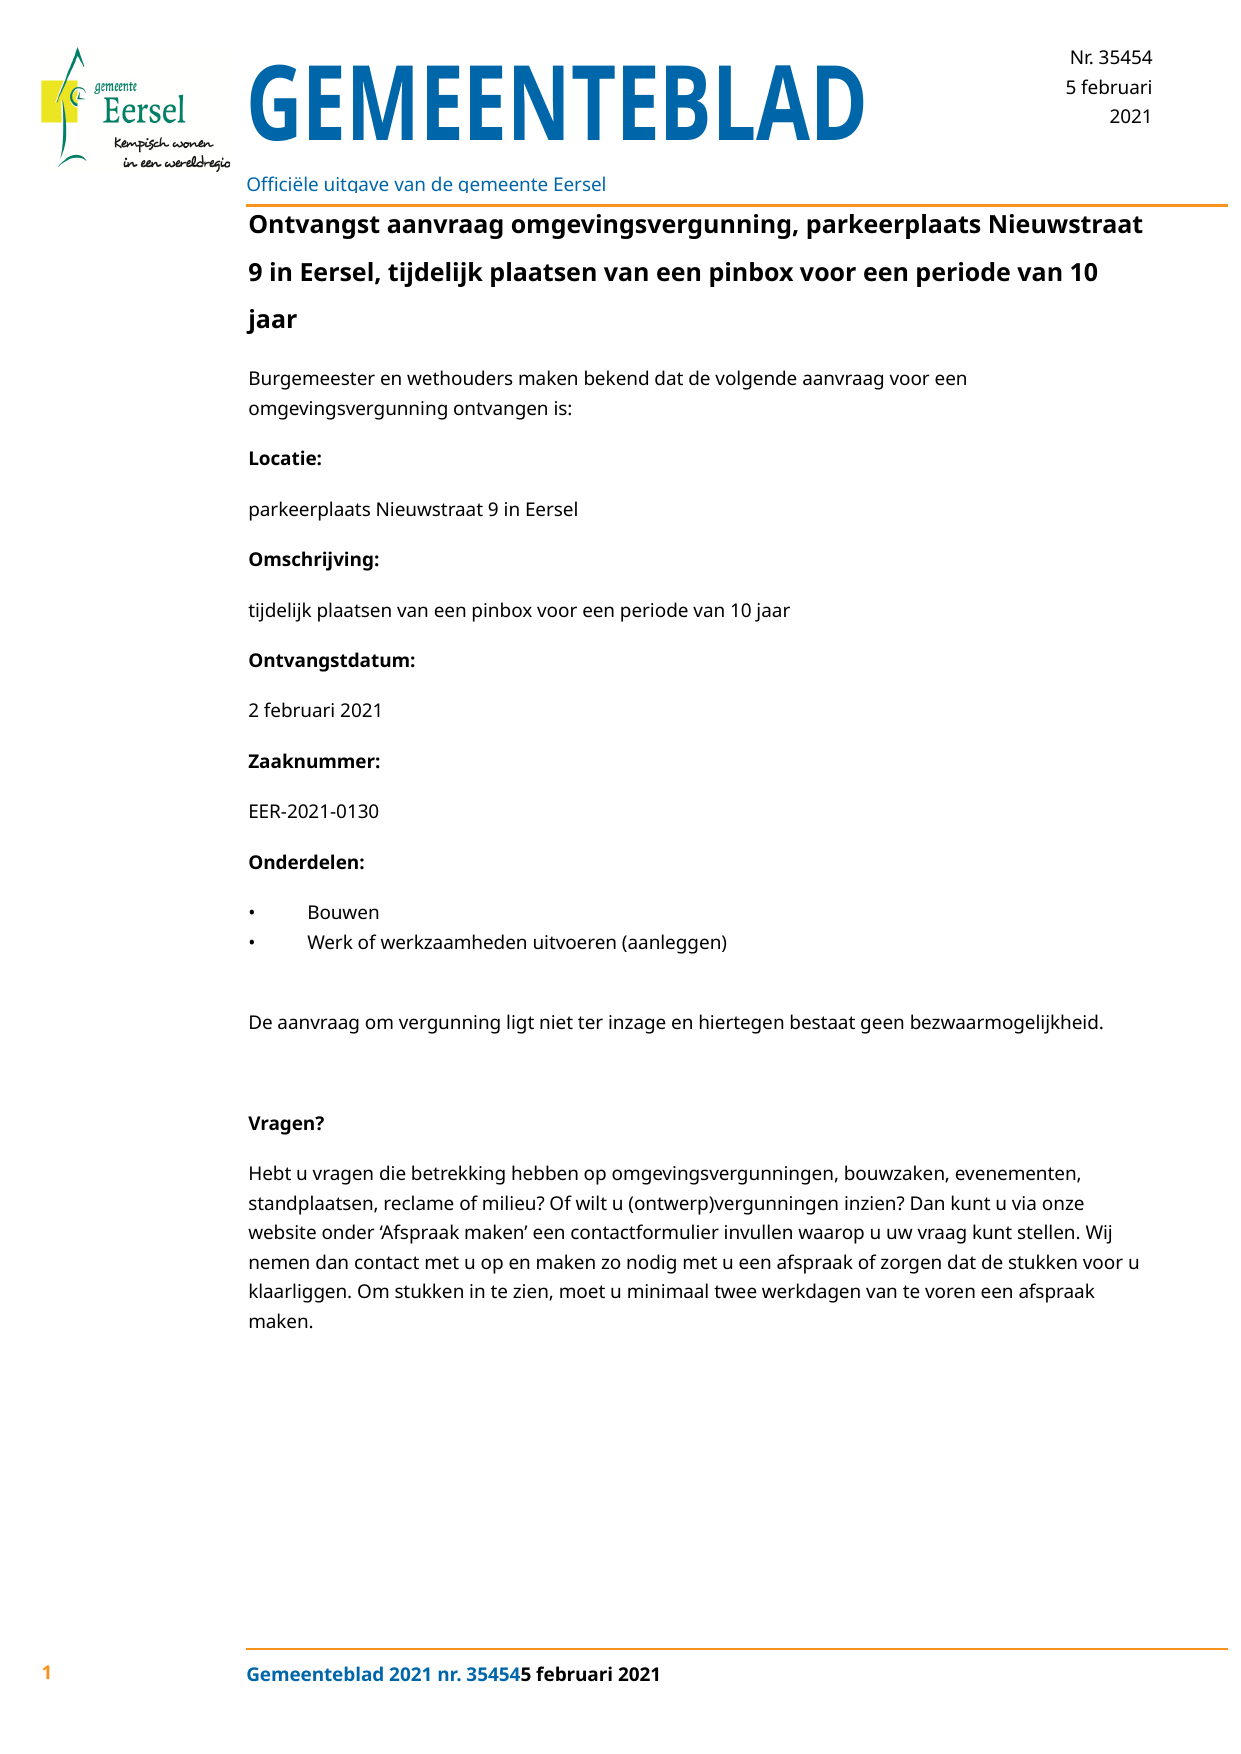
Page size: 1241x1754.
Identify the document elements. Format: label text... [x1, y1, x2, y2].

text Onderdelen: [248, 849, 1152, 874]
text EER-2021-0130 [248, 798, 1152, 824]
text Zaaknummer: [248, 748, 1152, 774]
text parkeerplaats Nieuwstraat 9 in Eersel [248, 496, 1152, 522]
text Hebt u vragen die betrekking hebben op omgevingsvergunningen, bouwzaken, evenementen, standplaatsen, reclame of milieu? Of wilt u (ontwerp)vergunningen inzien? Dan kunt u via onze website onder ‘Afspraak maken’ een contactformulier invullen waarop u uw vraag kunt stellen. Wij nemen dan contact met u op en maken zo nodig met u een afspraak of zorgen dat de stukken voor u klaarliggen. Om stukken in te zien, moet u minimaal twee werkdagen van te voren een afspraak maken. [248, 1160, 1152, 1334]
text tijdelijk plaatsen van een pinbox voor een periode van 10 jaar [248, 597, 1152, 622]
text Ontvangst aanvraag omgevingsvergunning, parkeerplaats Nieuwstraat 9 in Eersel, tijdelijk plaatsen van een pinbox voor een periode van 10 jaar [248, 207, 1152, 336]
list Werk of werkzaamheden uitvoeren (aanleggen) [248, 929, 1152, 954]
text Burgemeester en wethouders maken bekend dat de volgende aanvraag voor een omgevingsvergunning ontvangen is: [248, 366, 1152, 421]
picture [41, 47, 231, 172]
text Locatie: [248, 446, 1152, 471]
text 2 februari 2021 [248, 698, 1152, 723]
text Vragen? [248, 1110, 1152, 1135]
list Bouwen [248, 899, 1152, 925]
text Omschrijving: [248, 546, 1152, 572]
text Ontvangstdatum: [248, 647, 1152, 673]
text De aanvraag om vergunning ligt niet ter inzage en hiertegen bestaat geen bezwaarmogelijkheid. [248, 1009, 1152, 1034]
